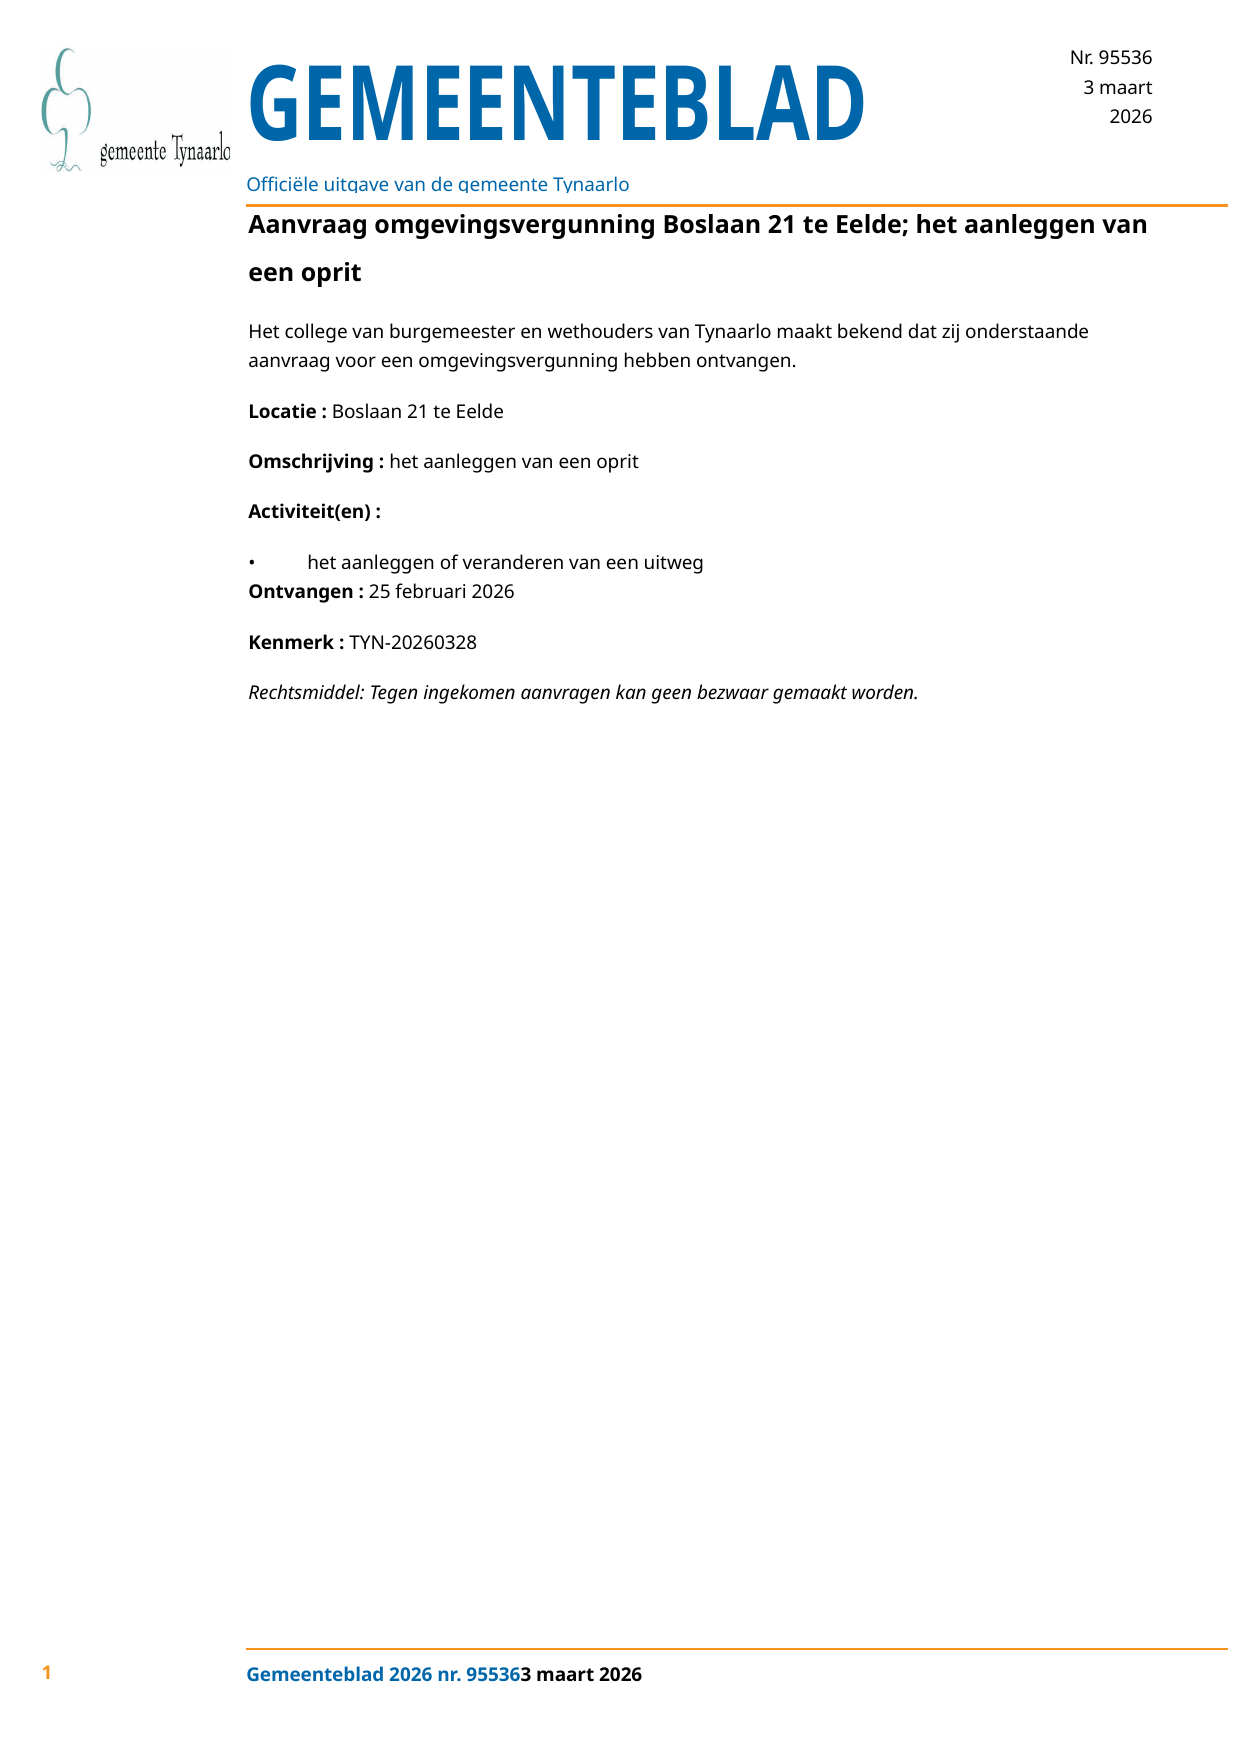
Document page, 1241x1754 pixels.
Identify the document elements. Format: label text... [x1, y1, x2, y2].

text Ontvangen : 25 februari 2026 [248, 579, 1152, 604]
text Aanvraag omgevingsvergunning Boslaan 21 te Eelde; het aanleggen van een oprit [248, 207, 1152, 288]
text Locatie : Boslaan 21 te Eelde [248, 398, 1152, 424]
list het aanleggen of veranderen van een uitweg [248, 549, 1152, 575]
text Kenmerk : TYN-20260328 [248, 629, 1152, 655]
text Het college van burgemeester en wethouders van Tynaarlo maakt bekend dat zij onderstaande aanvraag voor een omgevingsvergunning hebben ontvangen. [248, 318, 1152, 373]
text Activiteit(en) : [248, 499, 1152, 524]
text Omschrijving : het aanleggen van een oprit [248, 448, 1152, 474]
picture [41, 47, 231, 172]
text Rechtsmiddel: Tegen ingekomen aanvragen kan geen bezwaar gemaakt worden. [248, 679, 1152, 705]
